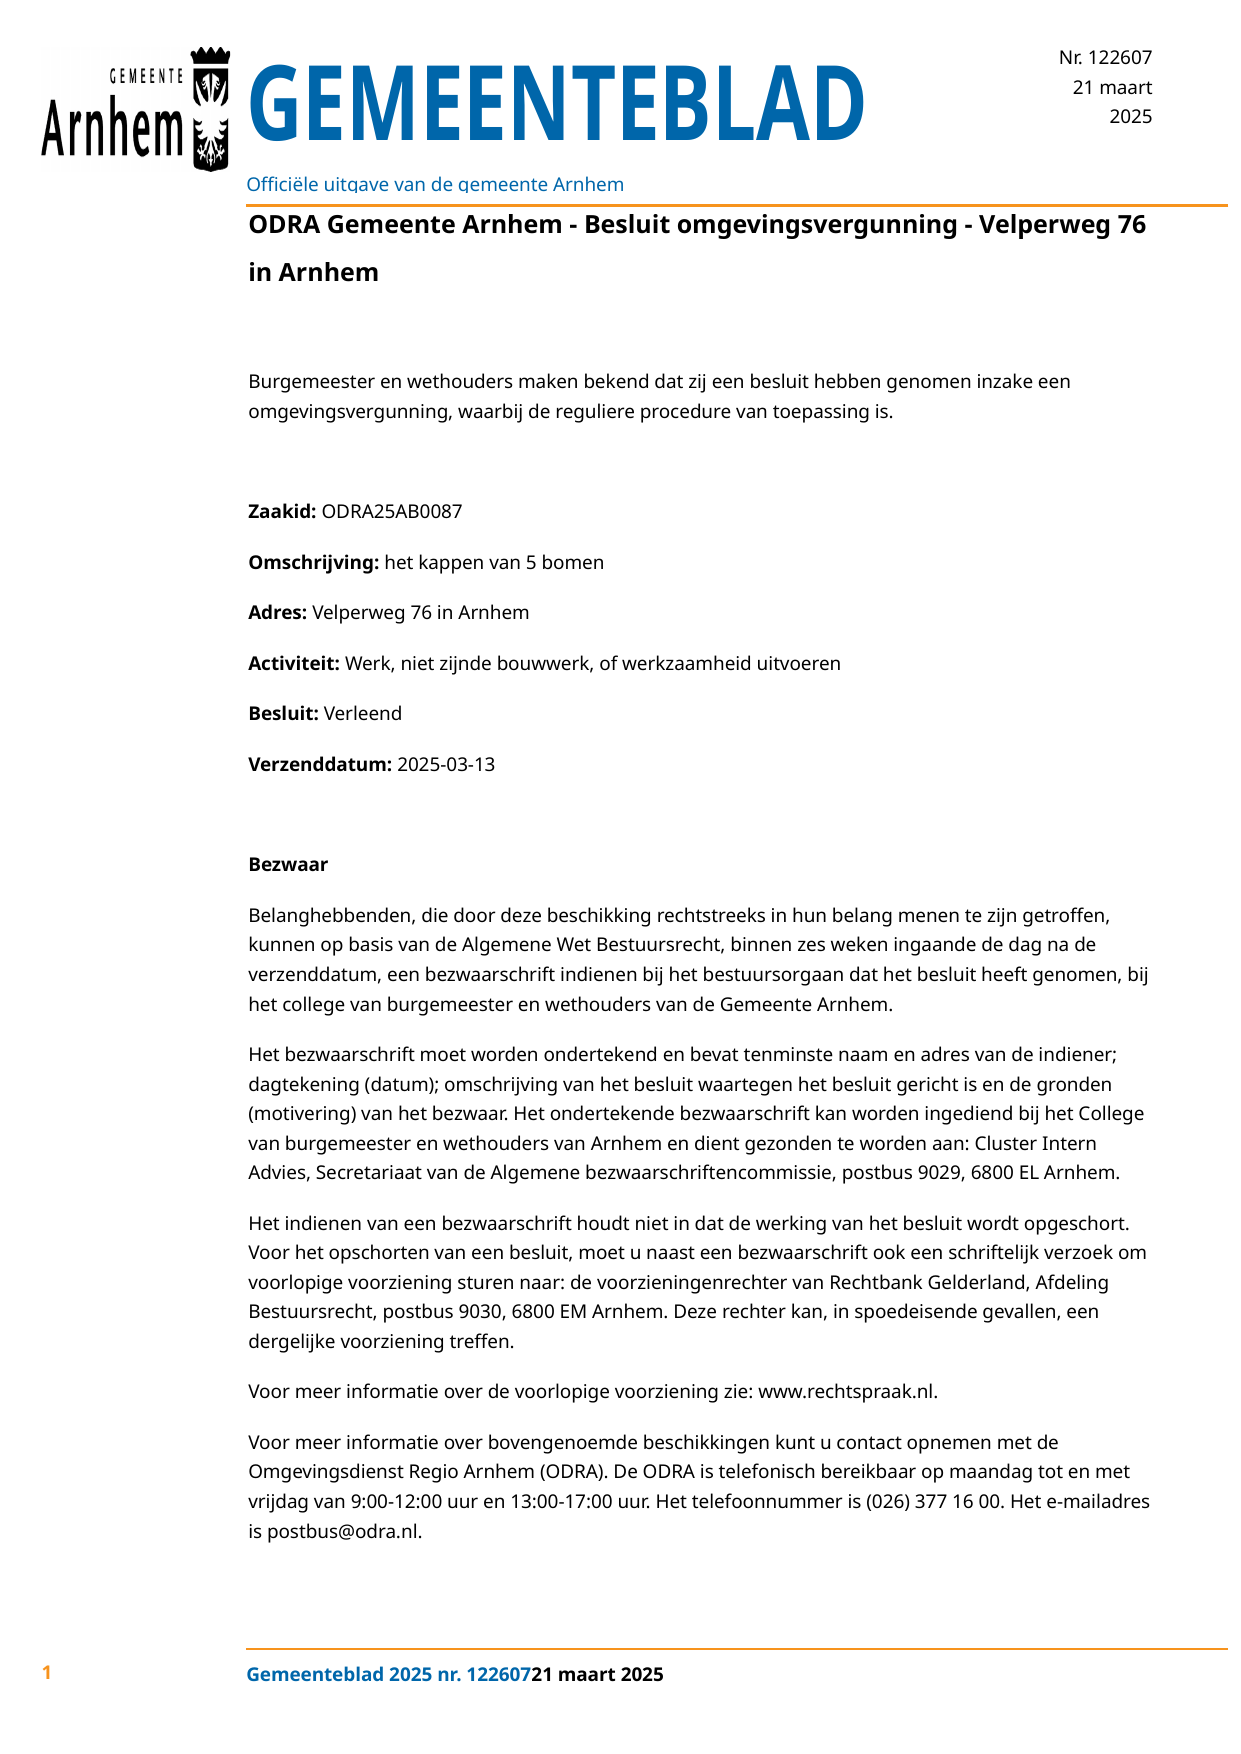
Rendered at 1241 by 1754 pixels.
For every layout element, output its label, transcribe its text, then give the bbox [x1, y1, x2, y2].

text Voor meer informatie over bovengenoemde beschikkingen kunt u contact opnemen met de Omgevingsdienst Regio Arnhem (ODRA). De ODRA is telefonisch bereikbaar op maandag tot en met vrijdag van 9:00-12:00 uur en 13:00-17:00 uur. Het telefoonnummer is (026) 377 16 00. Het e-mailadres is postbus@odra.nl. [248, 1429, 1152, 1544]
text Burgemeester en wethouders maken bekend dat zij een besluit hebben genomen inzake een omgevingsvergunning, waarbij de reguliere procedure van toepassing is. [248, 368, 1152, 424]
picture [41, 47, 231, 172]
text ODRA Gemeente Arnhem - Besluit omgevingsvergunning - Velperweg 76 in Arnhem [248, 207, 1152, 288]
text Belanghebbenden, die door deze beschikking rechtstreeks in hun belang menen te zijn getroffen, kunnen op basis van de Algemene Wet Bestuursrecht, binnen zes weken ingaande de dag na de verzenddatum, een bezwaarschrift indienen bij het bestuursorgaan dat het besluit heeft genomen, bij het college van burgemeester en wethouders van de Gemeente Arnhem. [248, 902, 1152, 1017]
text Activiteit: Werk, niet zijnde bouwwerk, of werkzaamheid uitvoeren [248, 650, 1152, 676]
text Zaakid: ODRA25AB0087 [248, 499, 1152, 524]
text Omschrijving: het kappen van 5 bomen [248, 549, 1152, 575]
text Bezwaar [248, 852, 1152, 877]
text Voor meer informatie over de voorlopige voorziening zie: www.rechtspraak.nl. [248, 1379, 1152, 1404]
text Adres: Velperweg 76 in Arnhem [248, 599, 1152, 625]
text Besluit: Verleend [248, 700, 1152, 726]
text Verzenddatum: 2025-03-13 [248, 751, 1152, 777]
text Het indienen van een bezwaarschrift houdt niet in dat de werking van het besluit wordt opgeschort. Voor het opschorten van een besluit, moet u naast een bezwaarschrift ook een schriftelijk verzoek om voorlopige voorziening sturen naar: de voorzieningenrechter van Rechtbank Gelderland, Afdeling Bestuursrecht, postbus 9030, 6800 EM Arnhem. Deze rechter kan, in spoedeisende gevallen, een dergelijke voorziening treffen. [248, 1210, 1152, 1354]
text Het bezwaarschrift moet worden ondertekend en bevat tenminste naam en adres van de indiener; dagtekening (datum); omschrijving van het besluit waartegen het besluit gericht is en de gronden (motivering) van het bezwaar. Het ondertekende bezwaarschrift kan worden ingediend bij het College van burgemeester en wethouders van Arnhem en dient gezonden te worden aan: Cluster Intern Advies, Secretariaat van de Algemene bezwaarschriftencommissie, postbus 9029, 6800 EL Arnhem. [248, 1041, 1152, 1185]
